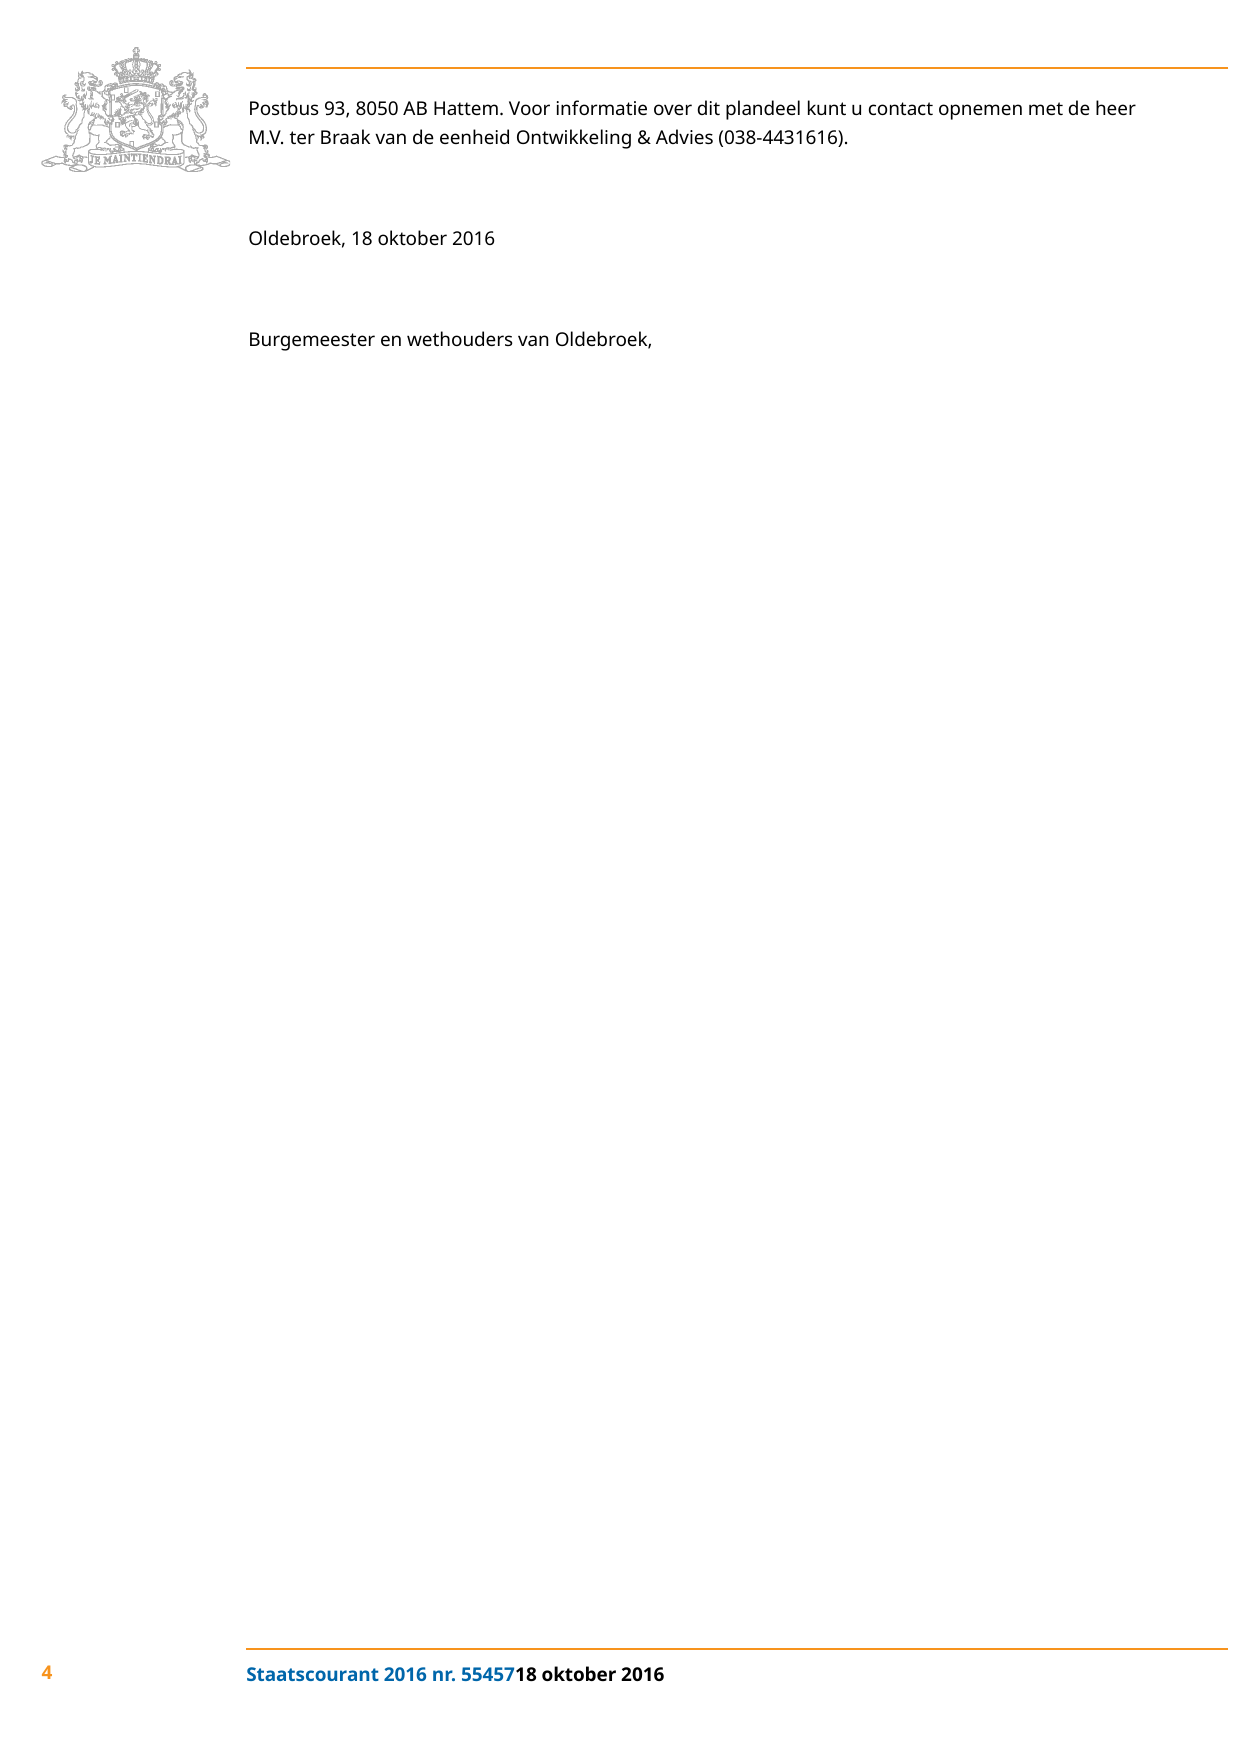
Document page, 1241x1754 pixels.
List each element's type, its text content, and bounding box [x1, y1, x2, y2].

text Postbus 93, 8050 AB Hattem. Voor informatie over dit plandeel kunt u contact opnemen met de heer M.V. ter Braak van de eenheid Ontwikkeling & Advies (038-4431616). [248, 95, 1152, 150]
text Oldebroek, 18 oktober 2016 [248, 225, 1152, 251]
text Burgemeester en wethouders van Oldebroek, [248, 326, 1152, 352]
picture [41, 47, 231, 172]
